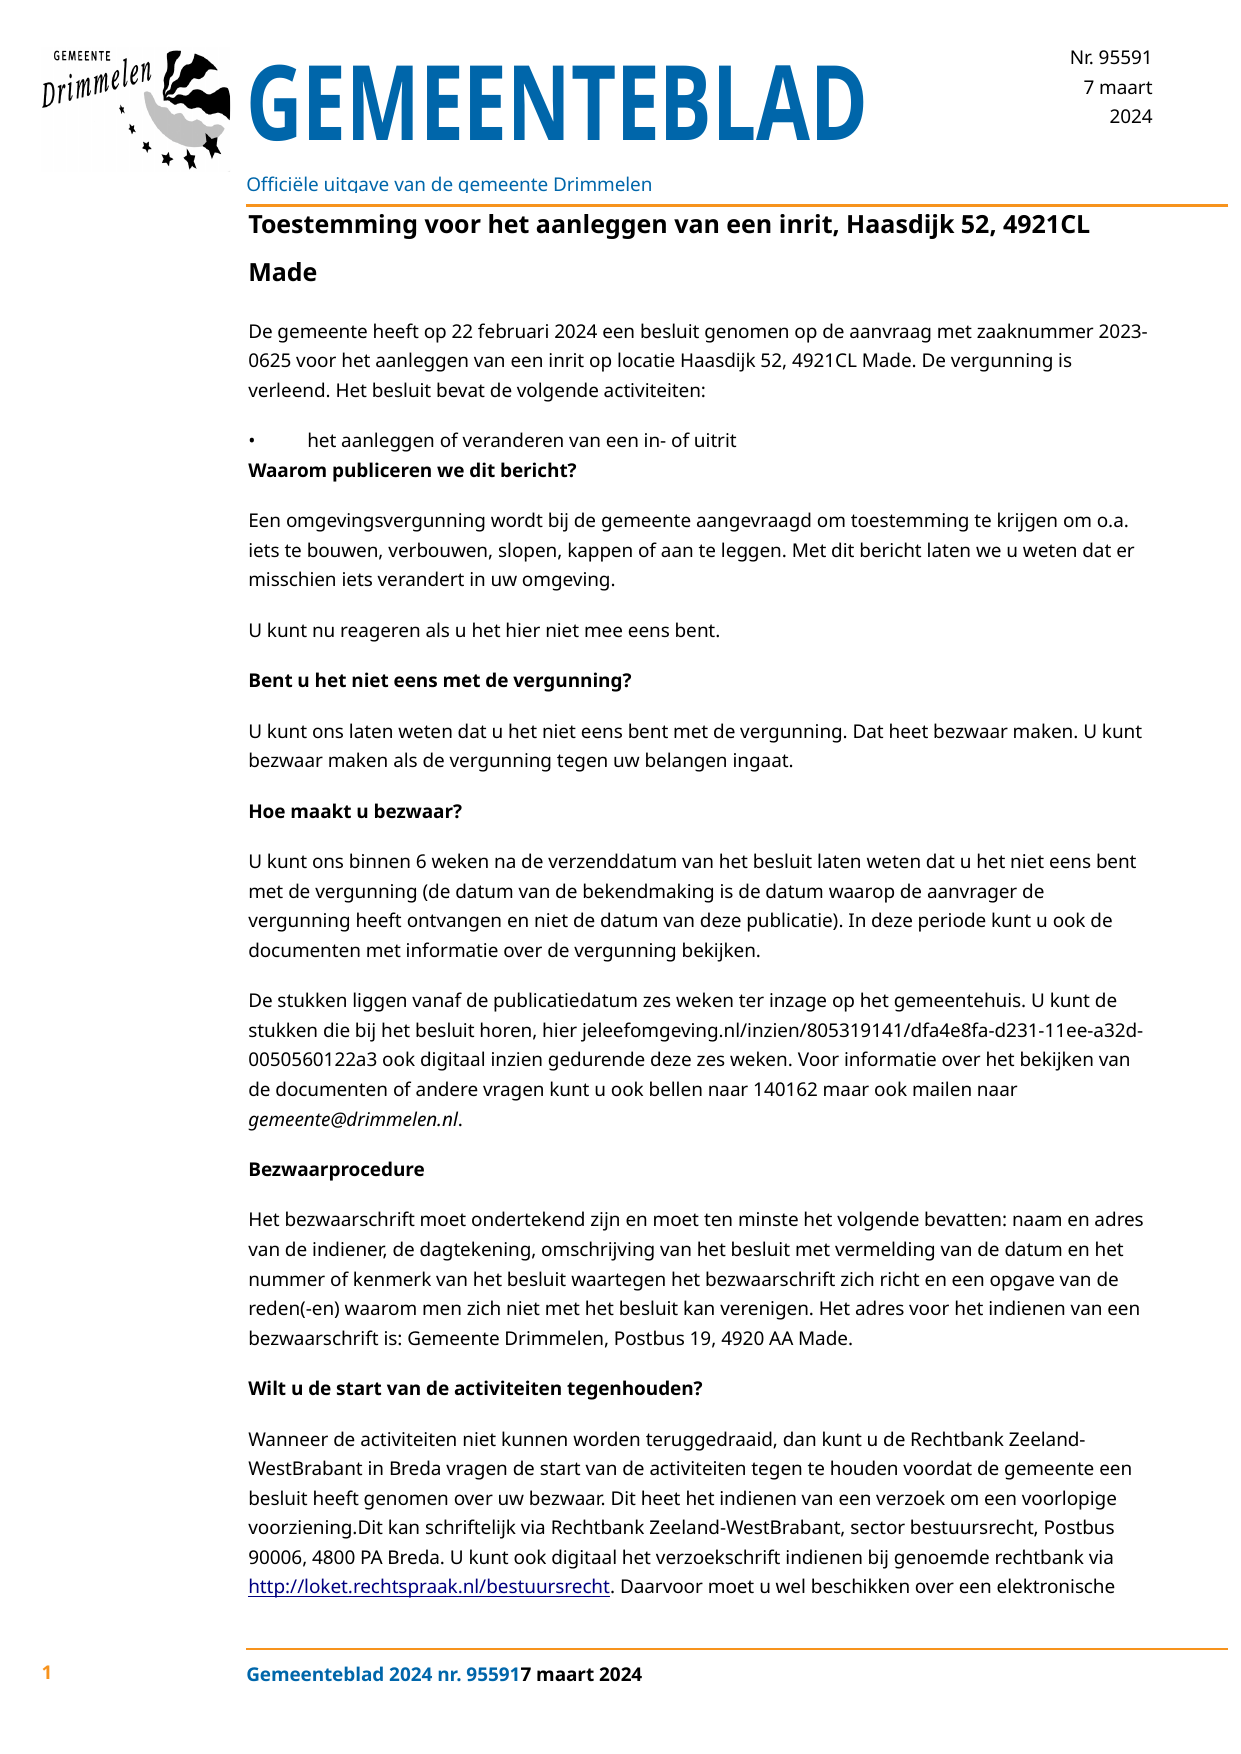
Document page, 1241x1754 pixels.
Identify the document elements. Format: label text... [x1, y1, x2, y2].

picture [41, 47, 231, 172]
text Bent u het niet eens met de vergunning? [248, 667, 1152, 693]
text Een omgevingsvergunning wordt bij de gemeente aangevraagd om toestemming te krijgen om o.a. iets te bouwen, verbouwen, slopen, kappen of aan te leggen. Met dit bericht laten we u weten dat er misschien iets verandert in uw omgeving. [248, 507, 1152, 592]
text Het bezwaarschrift moet ondertekend zijn en moet ten minste het volgende bevatten: naam en adres van de indiener, de dagtekening, omschrijving van het besluit met vermelding van de datum en het nummer of kenmerk van het besluit waartegen het bezwaarschrift zich richt en een opgave van de reden(-en) waarom men zich niet met het besluit kan verenigen. Het adres voor het indienen van een bezwaarschrift is: Gemeente Drimmelen, Postbus 19, 4920 AA Made. [248, 1207, 1152, 1351]
text Waarom publiceren we dit bericht? [248, 457, 1152, 483]
text Bezwaarprocedure [248, 1156, 1152, 1182]
text Wilt u de start van de activiteiten tegenhouden? [248, 1375, 1152, 1401]
text Toestemming voor het aanleggen van een inrit, Haasdijk 52, 4921CL Made [248, 207, 1152, 288]
text De stukken liggen vanaf de publicatiedatum zes weken ter inzage op het gemeentehuis. U kunt de stukken die bij het besluit horen, hier jeleefomgeving.nl/inzien/805319141/dfa4e8fa-d231-11ee-a32d-0050560122a3 ook digitaal inzien gedurende deze zes weken. Voor informatie over het bekijken van de documenten of andere vragen kunt u ook bellen naar 140162 maar ook mailen naar gemeente@drimmelen.nl. [248, 987, 1152, 1132]
text De gemeente heeft op 22 februari 2024 een besluit genomen op de aanvraag met zaaknummer 2023-0625 voor het aanleggen van een inrit op locatie Haasdijk 52, 4921CL Made. De vergunning is verleend. Het besluit bevat de volgende activiteiten: [248, 318, 1152, 403]
text U kunt nu reageren als u het hier niet mee eens bent. [248, 617, 1152, 643]
text Wanneer de activiteiten niet kunnen worden teruggedraaid, dan kunt u de Rechtbank Zeeland-WestBrabant in Breda vragen de start van de activiteiten tegen te houden voordat de gemeente een besluit heeft genomen over uw bezwaar. Dit heet het indienen van een verzoek om een voorlopige voorziening.Dit kan schriftelijk via Rechtbank Zeeland-WestBrabant, sector bestuursrecht, Postbus 90006, 4800 PA Breda. U kunt ook digitaal het verzoekschrift indienen bij genoemde rechtbank via http://loket.rechtspraak.nl/bestuursrecht. Daarvoor moet u wel beschikken over een elektronische [248, 1426, 1152, 1599]
list het aanleggen of veranderen van een in- of uitrit [248, 427, 1152, 453]
text Hoe maakt u bezwaar? [248, 798, 1152, 824]
text U kunt ons binnen 6 weken na de verzenddatum van het besluit laten weten dat u het niet eens bent met de vergunning (de datum van de bekendmaking is de datum waarop de aanvrager de vergunning heeft ontvangen en niet de datum van deze publicatie). In deze periode kunt u ook de documenten met informatie over de vergunning bekijken. [248, 848, 1152, 963]
text U kunt ons laten weten dat u het niet eens bent met de vergunning. Dat heet bezwaar maken. U kunt bezwaar maken als de vergunning tegen uw belangen ingaat. [248, 718, 1152, 773]
